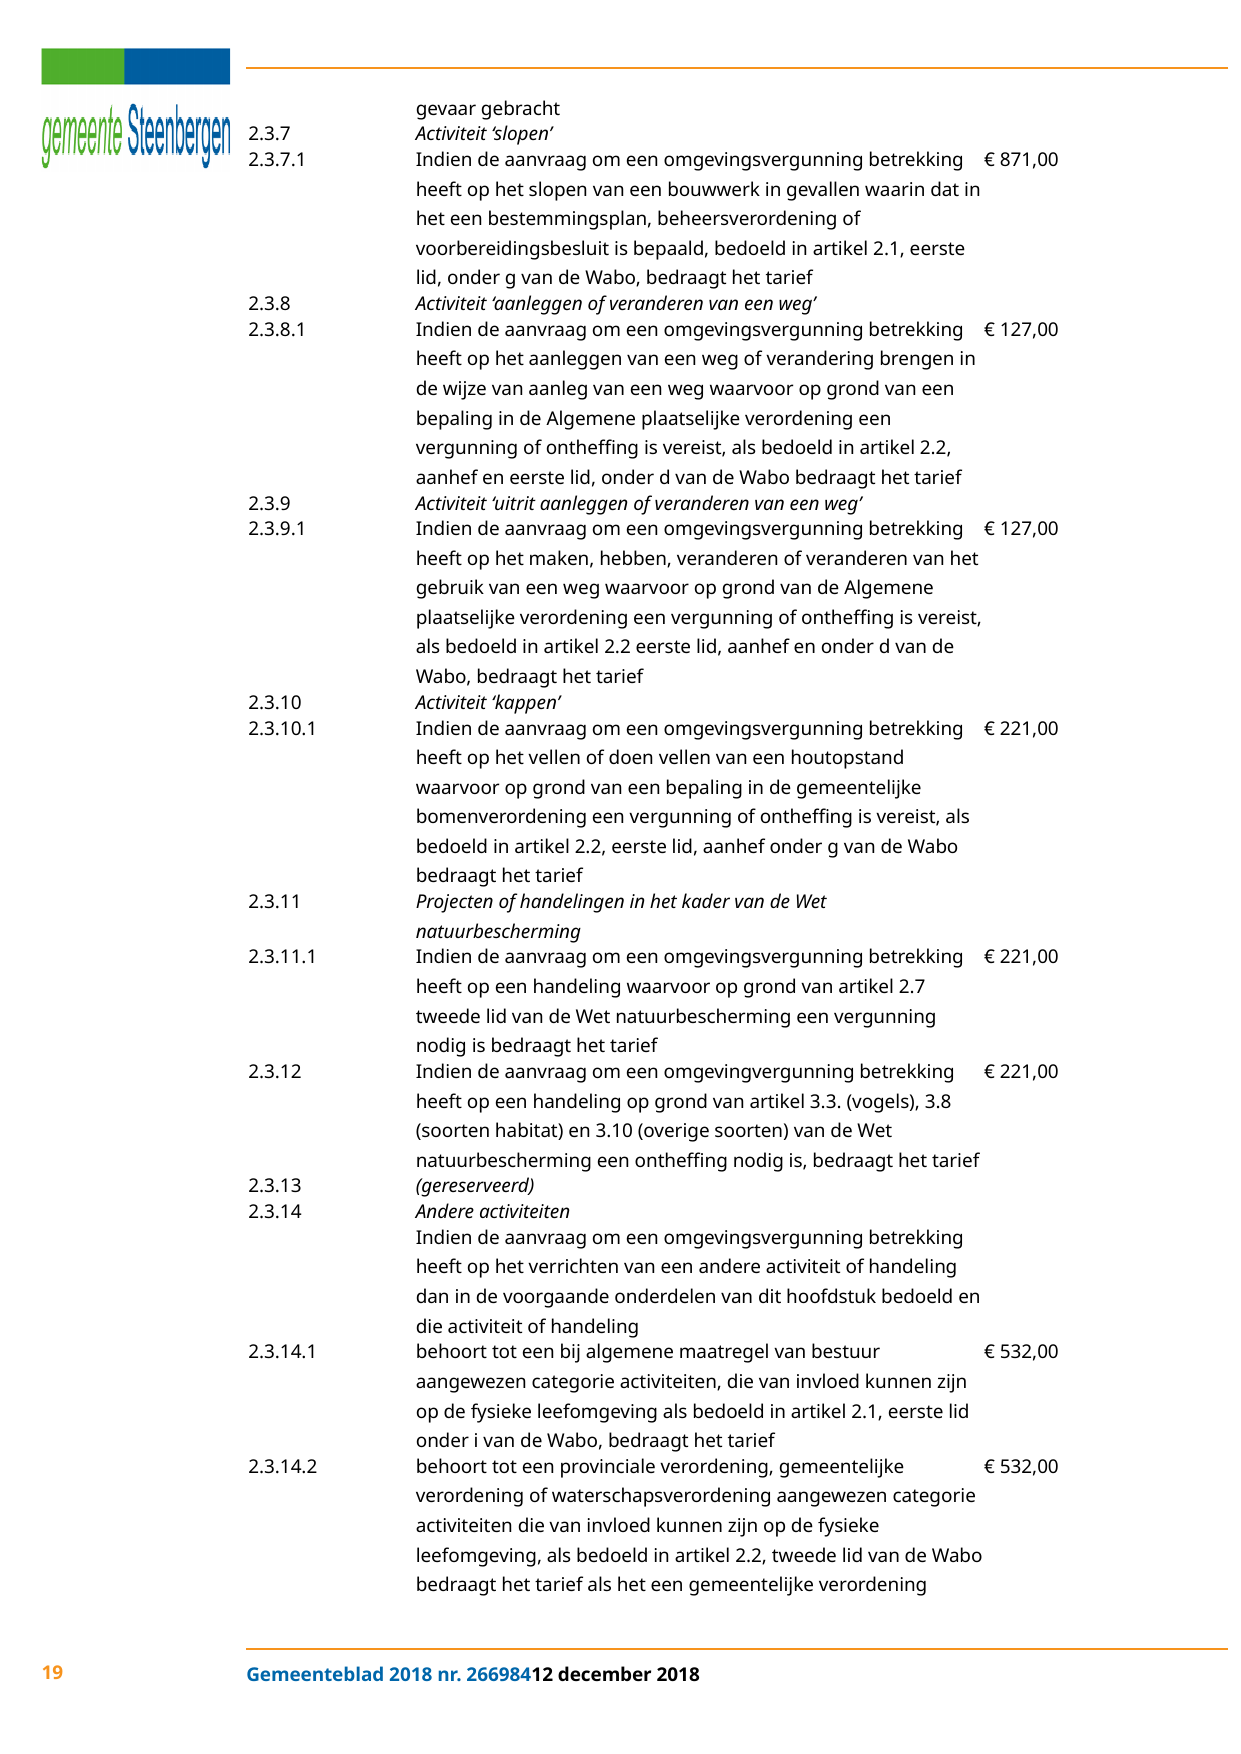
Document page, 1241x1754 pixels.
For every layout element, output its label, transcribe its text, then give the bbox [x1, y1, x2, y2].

table_cell [248, 1224, 416, 1339]
table_cell Activiteit ‘slopen’ [416, 121, 984, 146]
table_cell Indien de aanvraag om een omgevingsvergunning betrekking heeft op het maken, hebben, veranderen of veranderen van het gebruik van een weg waarvoor op grond van de Algemene plaatselijke verordening een vergunning of ontheffing is vereist, als bedoeld in artikel 2.2 eerste lid, aanhef en onder d van de Wabo, bedraagt het tarief [416, 515, 984, 689]
table_cell 2.3.14.2 [248, 1453, 416, 1597]
table_cell € 127,00 [984, 515, 1152, 689]
table_cell 2.3.9.1 [248, 515, 416, 689]
table_cell Indien de aanvraag om een omgevingvergunning betrekking heeft op een handeling op grond van artikel 3.3. (vogels), 3.8 (soorten habitat) en 3.10 (overige soorten) van de Wet natuurbescherming een ontheffing nodig is, bedraagt het tarief [416, 1058, 984, 1173]
table_cell [984, 95, 1152, 121]
table_cell 2.3.7 [248, 121, 416, 146]
table_cell Indien de aanvraag om een omgevingsvergunning betrekking heeft op het slopen van een bouwwerk in gevallen waarin dat in het een bestemmingsplan, beheersverordening of voorbereidingsbesluit is bepaald, bedoeld in artikel 2.1, eerste lid, onder g van de Wabo, bedraagt het tarief [416, 146, 984, 290]
table_cell € 221,00 [984, 715, 1152, 888]
table_cell [984, 1173, 1152, 1198]
table_cell 2.3.11.1 [248, 944, 416, 1058]
table_cell 2.3.8.1 [248, 316, 416, 490]
table_cell [984, 490, 1152, 515]
table_cell behoort tot een provinciale verordening, gemeentelijke verordening of waterschapsverordening aangewezen categorie activiteiten die van invloed kunnen zijn op de fysieke leefomgeving, als bedoeld in artikel 2.2, tweede lid van de Wabo bedraagt het tarief als het een gemeentelijke verordening [416, 1453, 984, 1597]
table_cell Andere activiteiten [416, 1199, 984, 1224]
table_cell Indien de aanvraag om een omgevingsvergunning betrekking heeft op het vellen of doen vellen van een houtopstand waarvoor op grond van een bepaling in de gemeentelijke bomenverordening een vergunning of ontheffing is vereist, als bedoeld in artikel 2.2, eerste lid, aanhef onder g van de Wabo bedraagt het tarief [416, 715, 984, 888]
table_cell 2.3.8 [248, 290, 416, 316]
table_cell 2.3.14.1 [248, 1339, 416, 1453]
table_cell Indien de aanvraag om een omgevingsvergunning betrekking heeft op het aanleggen van een weg of verandering brengen in de wijze van aanleg van een weg waarvoor op grond van een bepaling in de Algemene plaatselijke verordening een vergunning of ontheffing is vereist, als bedoeld in artikel 2.2, aanhef en eerste lid, onder d van de Wabo bedraagt het tarief [416, 316, 984, 490]
table_cell (gereserveerd) [416, 1173, 984, 1198]
table_cell 2.3.13 [248, 1173, 416, 1198]
table_cell € 532,00 [984, 1339, 1152, 1453]
table_cell Indien de aanvraag om een omgevingsvergunning betrekking heeft op een handeling waarvoor op grond van artikel 2.7 tweede lid van de Wet natuurbescherming een vergunning nodig is bedraagt het tarief [416, 944, 984, 1058]
table_cell € 127,00 [984, 316, 1152, 490]
table_cell [984, 121, 1152, 146]
table_cell [984, 1224, 1152, 1339]
table_cell [984, 689, 1152, 715]
table_cell [984, 290, 1152, 316]
table_cell € 871,00 [984, 146, 1152, 290]
table_cell € 532,00 [984, 1453, 1152, 1597]
table_cell 2.3.10 [248, 689, 416, 715]
picture [41, 47, 231, 172]
table_cell gevaar gebracht [416, 95, 984, 121]
table_cell Activiteit ‘kappen’ [416, 689, 984, 715]
table_cell 2.3.10.1 [248, 715, 416, 888]
table_cell Activiteit ‘aanleggen of veranderen van een weg’ [416, 290, 984, 316]
table_cell 2.3.7.1 [248, 146, 416, 290]
table_cell Indien de aanvraag om een omgevingsvergunning betrekking heeft op het verrichten van een andere activiteit of handeling dan in de voorgaande onderdelen van dit hoofdstuk bedoeld en die activiteit of handeling [416, 1224, 984, 1339]
table_cell 2.3.9 [248, 490, 416, 515]
table_cell [984, 1199, 1152, 1224]
table_cell 2.3.11 [248, 889, 416, 944]
table_cell [984, 889, 1152, 944]
table_cell Activiteit ‘uitrit aanleggen of veranderen van een weg’ [416, 490, 984, 515]
table_cell [248, 95, 416, 121]
table_cell behoort tot een bij algemene maatregel van bestuur aangewezen categorie activiteiten, die van invloed kunnen zijn op de fysieke leefomgeving als bedoeld in artikel 2.1, eerste lid onder i van de Wabo, bedraagt het tarief [416, 1339, 984, 1453]
table_cell € 221,00 [984, 944, 1152, 1058]
table_cell 2.3.12 [248, 1058, 416, 1173]
table_cell Projecten of handelingen in het kader van de Wet natuurbescherming [416, 889, 984, 944]
table_cell 2.3.14 [248, 1199, 416, 1224]
table_cell € 221,00 [984, 1058, 1152, 1173]
